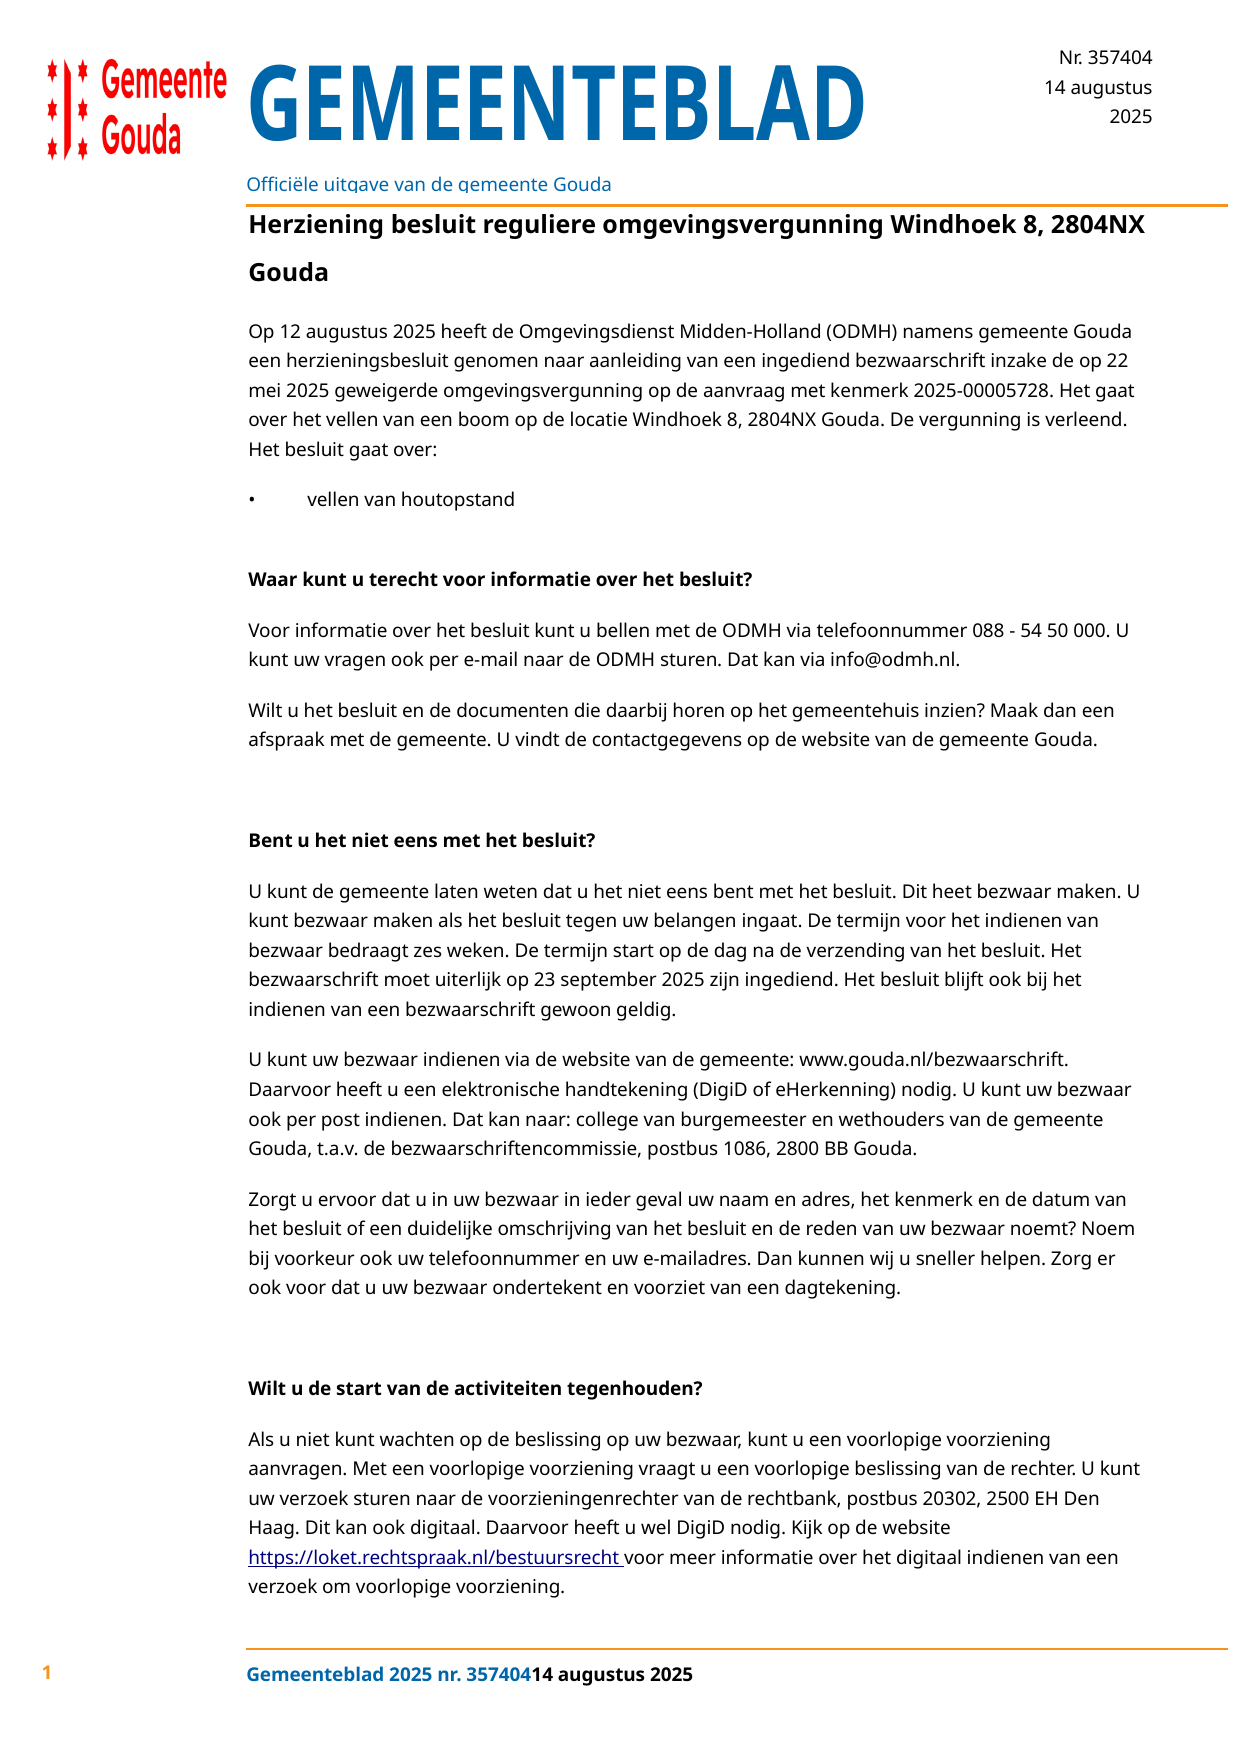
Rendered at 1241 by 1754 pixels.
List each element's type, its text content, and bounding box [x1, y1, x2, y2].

text Op 12 augustus 2025 heeft de Omgevingsdienst Midden-Holland (ODMH) namens gemeente Gouda een herzieningsbesluit genomen naar aanleiding van een ingediend bezwaarschrift inzake de op 22 mei 2025 geweigerde omgevingsvergunning op de aanvraag met kenmerk 2025-00005728. Het gaat over het vellen van een boom op de locatie Windhoek 8, 2804NX Gouda. De vergunning is verleend. Het besluit gaat over: [248, 318, 1152, 462]
text Wilt u de start van de activiteiten tegenhouden? [248, 1375, 1152, 1401]
text Voor informatie over het besluit kunt u bellen met de ODMH via telefoonnummer 088 - 54 50 000. U kunt uw vragen ook per e-mail naar de ODMH sturen. Dat kan via info@odmh.nl. [248, 617, 1152, 672]
text Herziening besluit reguliere omgevingsvergunning Windhoek 8, 2804NX Gouda [248, 207, 1152, 288]
text Waar kunt u terecht voor informatie over het besluit? [248, 567, 1152, 592]
text Als u niet kunt wachten op de beslissing op uw bezwaar, kunt u een voorlopige voorziening aanvragen. Met een voorlopige voorziening vraagt u een voorlopige beslissing van de rechter. U kunt uw verzoek sturen naar de voorzieningenrechter van de rechtbank, postbus 20302, 2500 EH Den Haag. Dit kan ook digitaal. Daarvoor heeft u wel DigiD nodig. Kijk op de website https://loket.rechtspraak.nl/bestuursrecht voor meer informatie over het digitaal indienen van een verzoek om voorlopige voorziening. [248, 1426, 1152, 1599]
text U kunt uw bezwaar indienen via de website van de gemeente: www.gouda.nl/bezwaarschrift. Daarvoor heeft u een elektronische handtekening (DigiD of eHerkenning) nodig. U kunt uw bezwaar ook per post indienen. Dat kan naar: college van burgemeester en wethouders van de gemeente Gouda, t.a.v. de bezwaarschriftencommissie, postbus 1086, 2800 BB Gouda. [248, 1047, 1152, 1161]
text Bent u het niet eens met het besluit? [248, 827, 1152, 853]
list vellen van houtopstand [248, 487, 1152, 512]
picture [41, 47, 231, 172]
text Wilt u het besluit en de documenten die daarbij horen op het gemeentehuis inzien? Maak dan een afspraak met de gemeente. U vindt de contactgegevens op de website van de gemeente Gouda. [248, 697, 1152, 752]
text Zorgt u ervoor dat u in uw bezwaar in ieder geval uw naam en adres, het kenmerk en de datum van het besluit of een duidelijke omschrijving van het besluit en de reden van uw bezwaar noemt? Noem bij voorkeur ook uw telefoonnummer en uw e-mailadres. Dan kunnen wij u sneller helpen. Zorg er ook voor dat u uw bezwaar ondertekent en voorziet van een dagtekening. [248, 1186, 1152, 1300]
text U kunt de gemeente laten weten dat u het niet eens bent met het besluit. Dit heet bezwaar maken. U kunt bezwaar maken als het besluit tegen uw belangen ingaat. De termijn voor het indienen van bezwaar bedraagt zes weken. De termijn start op de dag na de verzending van het besluit. Het bezwaarschrift moet uiterlijk op 23 september 2025 zijn ingediend. Het besluit blijft ook bij het indienen van een bezwaarschrift gewoon geldig. [248, 878, 1152, 1022]
